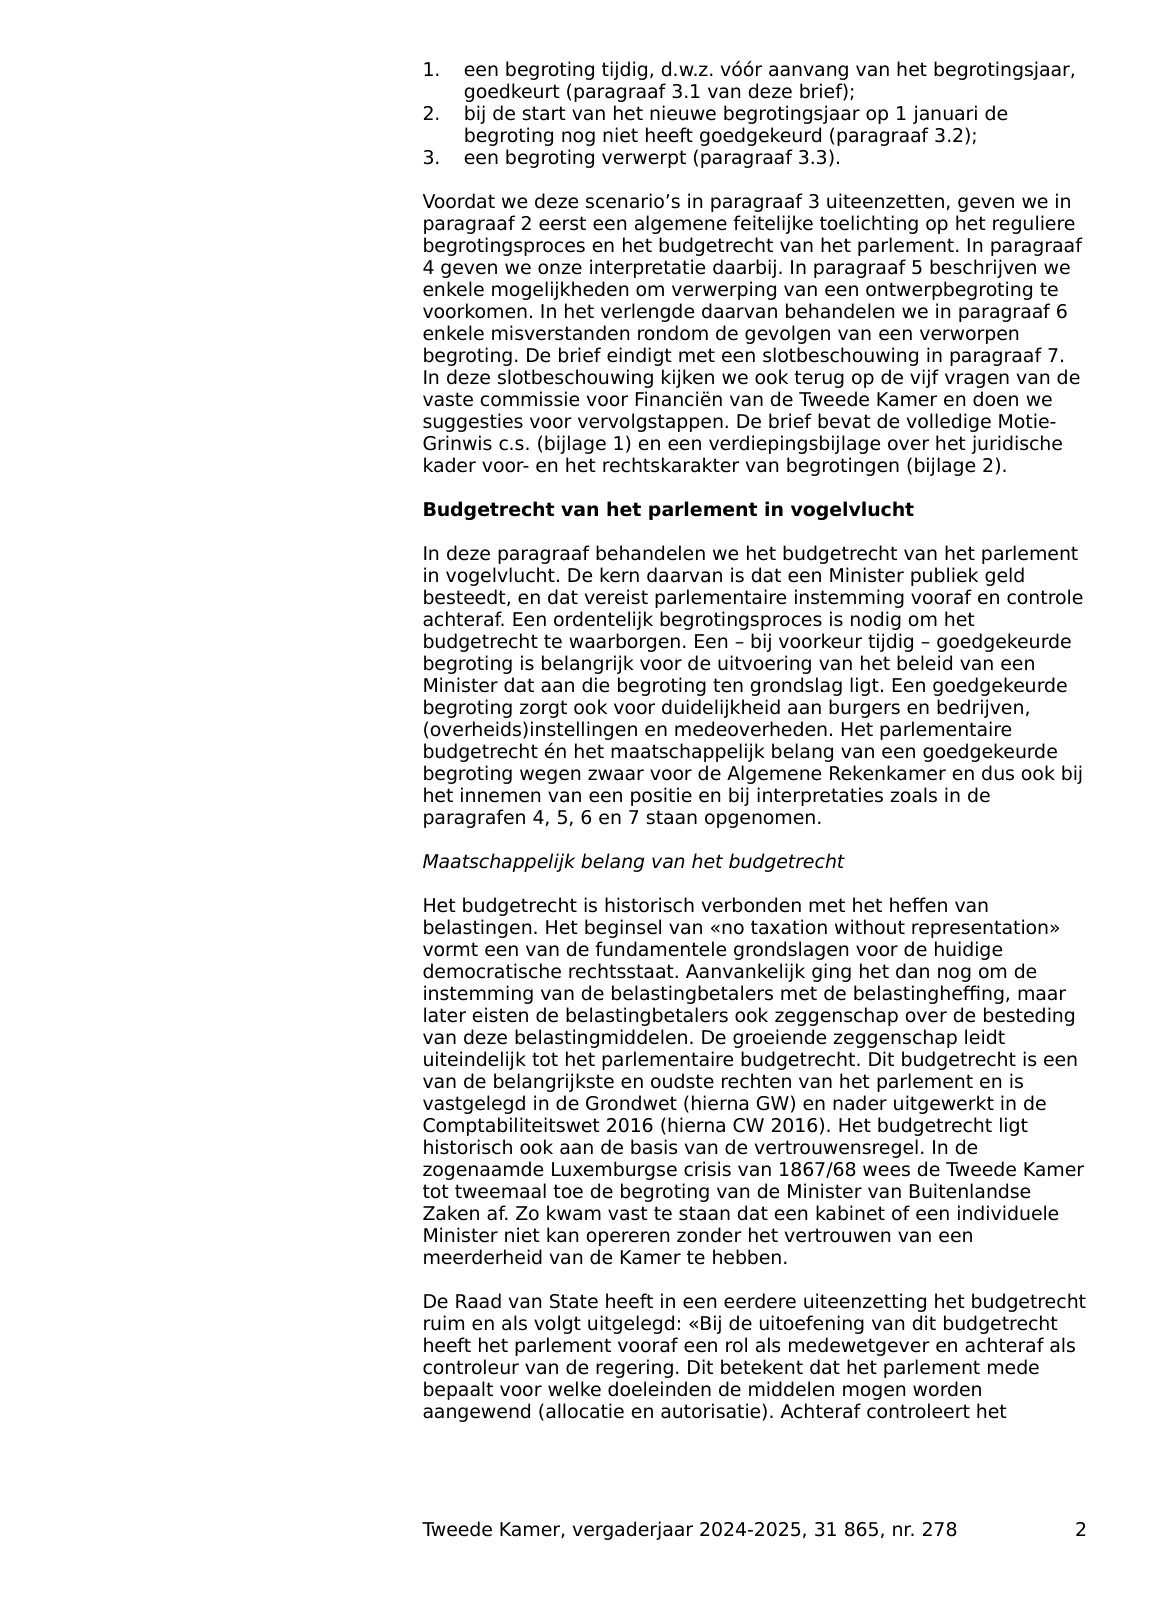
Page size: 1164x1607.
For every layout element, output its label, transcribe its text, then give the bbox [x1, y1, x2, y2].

text 2. bij de start van het nieuwe begrotingsjaar op 1 januari de begroting nog niet heeft goedgekeurd (paragraaf 3.2); [422, 103, 1087, 147]
text De Raad van State heeft in een eerdere uiteenzetting het budgetrecht ruim en als volgt uitgelegd: «Bij de uitoefening van dit budgetrecht heeft het parlement vooraf een rol als medewetgever en achteraf als controleur van de regering. Dit betekent dat het parlement mede bepaalt voor welke doeleinden de middelen mogen worden aangewend (allocatie en autorisatie). Achteraf controleert het [422, 1291, 1087, 1423]
subtitle Maatschappelijk belang van het budgetrecht [422, 851, 1087, 873]
text Het budgetrecht is historisch verbonden met het heffen van belastingen. Het beginsel van «no taxation without representation» vormt een van de fundamentele grondslagen voor de huidige democratische rechtsstaat. Aanvankelijk ging het dan nog om de instemming van de belastingbetalers met de belastingheffing, maar later eisten de belastingbetalers ook zeggenschap over de besteding van deze belastingmiddelen. De groeiende zeggenschap leidt uiteindelijk tot het parlementaire budgetrecht. Dit budgetrecht is een van de belangrijkste en oudste rechten van het parlement en is vastgelegd in de Grondwet (hierna GW) en nader uitgewerkt in de Comptabiliteitswet 2016 (hierna CW 2016). Het budgetrecht ligt historisch ook aan de basis van de vertrouwensregel. In de zogenaamde Luxemburgse crisis van 1867/68 wees de Tweede Kamer tot tweemaal toe de begroting van de Minister van Buitenlandse Zaken af. Zo kwam vast te staan dat een kabinet of een individuele Minister niet kan opereren zonder het vertrouwen van een meerderheid van de Kamer te hebben. [422, 895, 1087, 1269]
text 1. een begroting tijdig, d.w.z. vóór aanvang van het begrotingsjaar, goedkeurt (paragraaf 3.1 van deze brief); [422, 59, 1087, 103]
text 3. een begroting verwerpt (paragraaf 3.3). [422, 147, 1087, 169]
text Voordat we deze scenario’s in paragraaf 3 uiteenzetten, geven we in paragraaf 2 eerst een algemene feitelijke toelichting op het reguliere begrotingsproces en het budgetrecht van het parlement. In paragraaf 4 geven we onze interpretatie daarbij. In paragraaf 5 beschrijven we enkele mogelijkheden om verwerping van een ontwerpbegroting te voorkomen. In het verlengde daarvan behandelen we in paragraaf 6 enkele misverstanden rondom de gevolgen van een verworpen begroting. De brief eindigt met een slotbeschouwing in paragraaf 7. In deze slotbeschouwing kijken we ook terug op de vijf vragen van de vaste commissie voor Financiën van de Tweede Kamer en doen we suggesties voor vervolgstappen. De brief bevat de volledige Motie-Grinwis c.s. (bijlage 1) en een verdiepingsbijlage over het juridische kader voor- en het rechtskarakter van begrotingen (bijlage 2). [422, 191, 1087, 477]
text In deze paragraaf behandelen we het budgetrecht van het parlement in vogelvlucht. De kern daarvan is dat een Minister publiek geld besteedt, en dat vereist parlementaire instemming vooraf en controle achteraf. Een ordentelijk begrotingsproces is nodig om het budgetrecht te waarborgen. Een – bij voorkeur tijdig – goedgekeurde begroting is belangrijk voor de uitvoering van het beleid van een Minister dat aan die begroting ten grondslag ligt. Een goedgekeurde begroting zorgt ook voor duidelijkheid aan burgers en bedrijven, (overheids)instellingen en medeoverheden. Het parlementaire budgetrecht én het maatschappelijk belang van een goedgekeurde begroting wegen zwaar voor de Algemene Rekenkamer en dus ook bij het innemen van een positie en bij interpretaties zoals in de paragrafen 4, 5, 6 en 7 staan opgenomen. [422, 543, 1087, 829]
subtitle Budgetrecht van het parlement in vogelvlucht [422, 499, 1087, 521]
